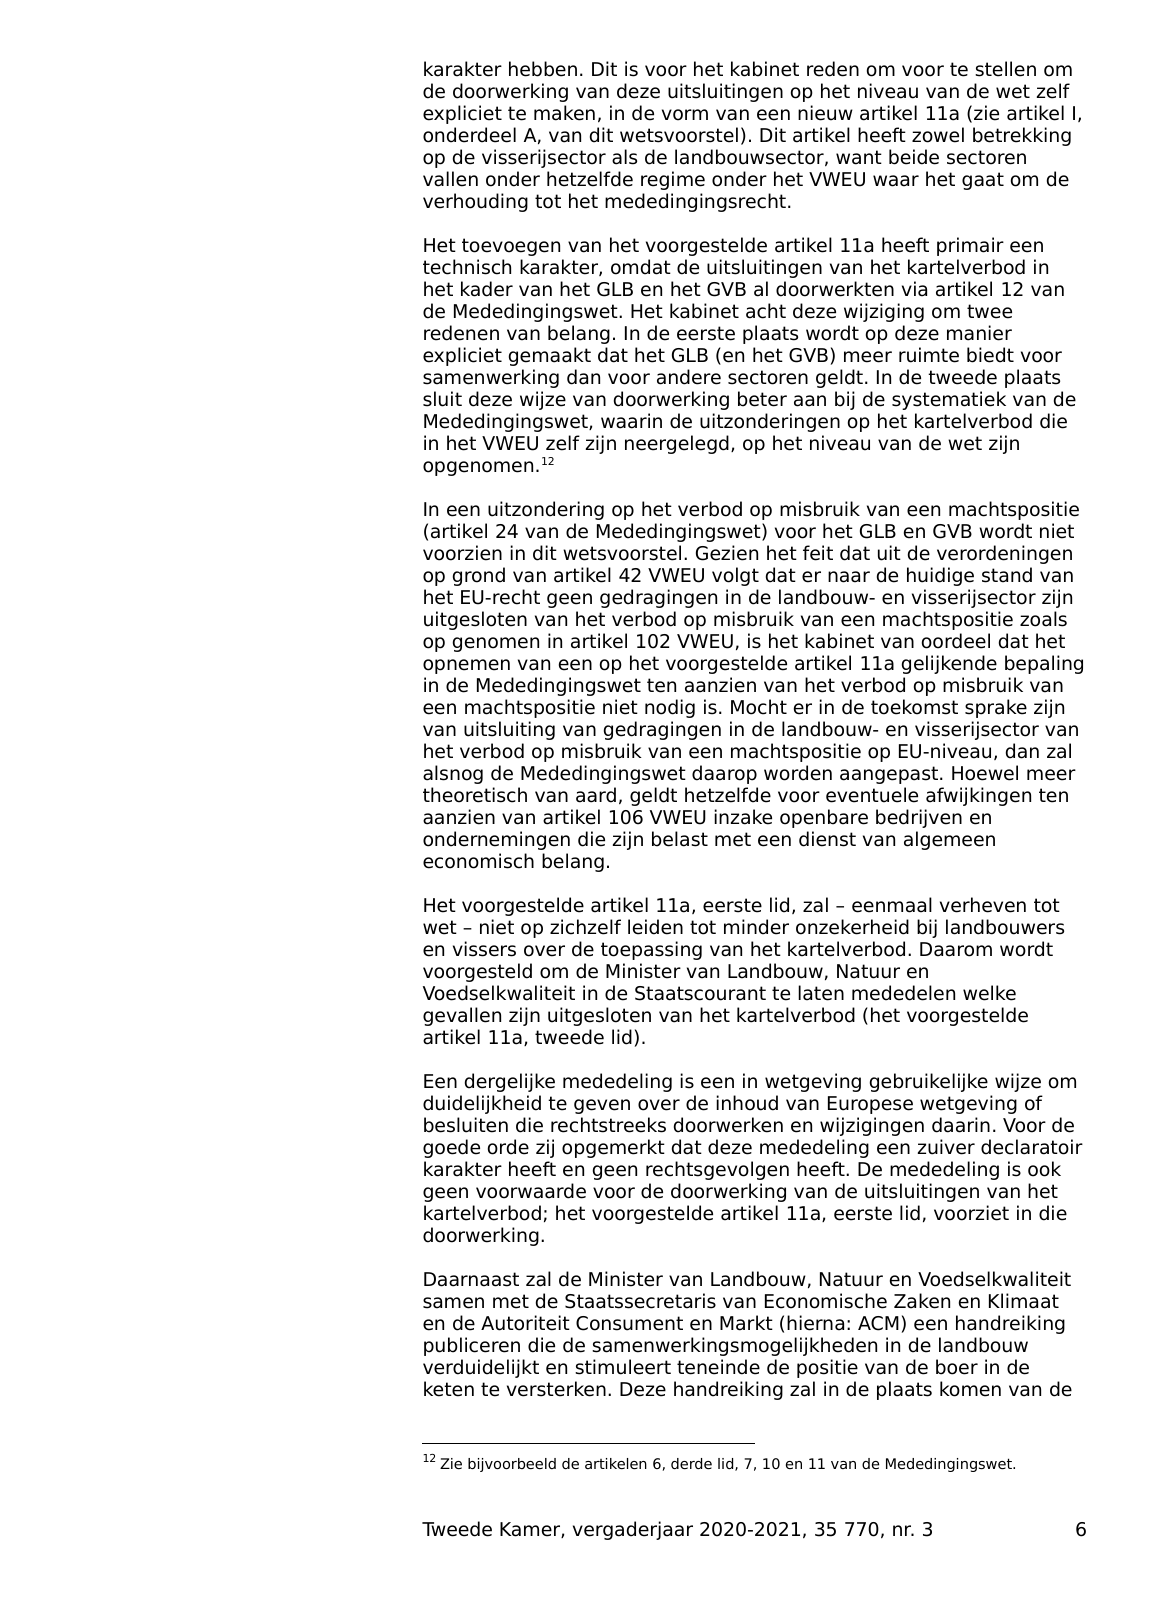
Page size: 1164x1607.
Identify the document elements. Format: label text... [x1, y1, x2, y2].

text Zie bijvoorbeeld de artikelen 6, derde lid, 7, 10 en 11 van de Mededingingswet. [422, 1452, 1087, 1474]
text Een dergelijke mededeling is een in wetgeving gebruikelijke wijze om duidelijkheid te geven over de inhoud van Europese wetgeving of besluiten die rechtstreeks doorwerken en wijzigingen daarin. Voor de goede orde zij opgemerkt dat deze mededeling een zuiver declaratoir karakter heeft en geen rechtsgevolgen heeft. De mededeling is ook geen voorwaarde voor de doorwerking van de uitsluitingen van het kartelverbod; het voorgestelde artikel 11a, eerste lid, voorziet in die doorwerking. [422, 1071, 1087, 1247]
text Daarnaast zal de Minister van Landbouw, Natuur en Voedselkwaliteit samen met de Staatssecretaris van Economische Zaken en Klimaat en de Autoriteit Consument en Markt (hierna: ACM) een handreiking publiceren die de samenwerkingsmogelijkheden in de landbouw verduidelijkt en stimuleert teneinde de positie van de boer in de keten te versterken. Deze handreiking zal in de plaats komen van de [422, 1269, 1087, 1401]
text Het toevoegen van het voorgestelde artikel 11a heeft primair een technisch karakter, omdat de uitsluitingen van het kartelverbod in het kader van het GLB en het GVB al doorwerkten via artikel 12 van de Mededingingswet. Het kabinet acht deze wijziging om twee redenen van belang. In de eerste plaats wordt op deze manier expliciet gemaakt dat het GLB (en het GVB) meer ruimte biedt voor samenwerking dan voor andere sectoren geldt. In de tweede plaats sluit deze wijze van doorwerking beter aan bij de systematiek van de Mededingingswet, waarin de uitzonderingen op het kartelverbod die in het VWEU zelf zijn neergelegd, op het niveau van de wet zijn opgenomen. [422, 235, 1087, 477]
text karakter hebben. Dit is voor het kabinet reden om voor te stellen om de doorwerking van deze uitsluitingen op het niveau van de wet zelf expliciet te maken, in de vorm van een nieuw artikel 11a (zie artikel I, onderdeel A, van dit wetsvoorstel). Dit artikel heeft zowel betrekking op de visserijsector als de landbouwsector, want beide sectoren vallen onder hetzelfde regime onder het VWEU waar het gaat om de verhouding tot het mededingingsrecht. [422, 59, 1087, 213]
text In een uitzondering op het verbod op misbruik van een machtspositie (artikel 24 van de Mededingingswet) voor het GLB en GVB wordt niet voorzien in dit wetsvoorstel. Gezien het feit dat uit de verordeningen op grond van artikel 42 VWEU volgt dat er naar de huidige stand van het EU-recht geen gedragingen in de landbouw- en visserijsector zijn uitgesloten van het verbod op misbruik van een machtspositie zoals op genomen in artikel 102 VWEU, is het kabinet van oordeel dat het opnemen van een op het voorgestelde artikel 11a gelijkende bepaling in de Mededingingswet ten aanzien van het verbod op misbruik van een machtspositie niet nodig is. Mocht er in de toekomst sprake zijn van uitsluiting van gedragingen in de landbouw- en visserijsector van het verbod op misbruik van een machtspositie op EU-niveau, dan zal alsnog de Mededingingswet daarop worden aangepast. Hoewel meer theoretisch van aard, geldt hetzelfde voor eventuele afwijkingen ten aanzien van artikel 106 VWEU inzake openbare bedrijven en ondernemingen die zijn belast met een dienst van algemeen economisch belang. [422, 499, 1087, 873]
text Het voorgestelde artikel 11a, eerste lid, zal – eenmaal verheven tot wet – niet op zichzelf leiden tot minder onzekerheid bij landbouwers en vissers over de toepassing van het kartelverbod. Daarom wordt voorgesteld om de Minister van Landbouw, Natuur en Voedselkwaliteit in de Staatscourant te laten mededelen welke gevallen zijn uitgesloten van het kartelverbod (het voorgestelde artikel 11a, tweede lid). [422, 895, 1087, 1049]
